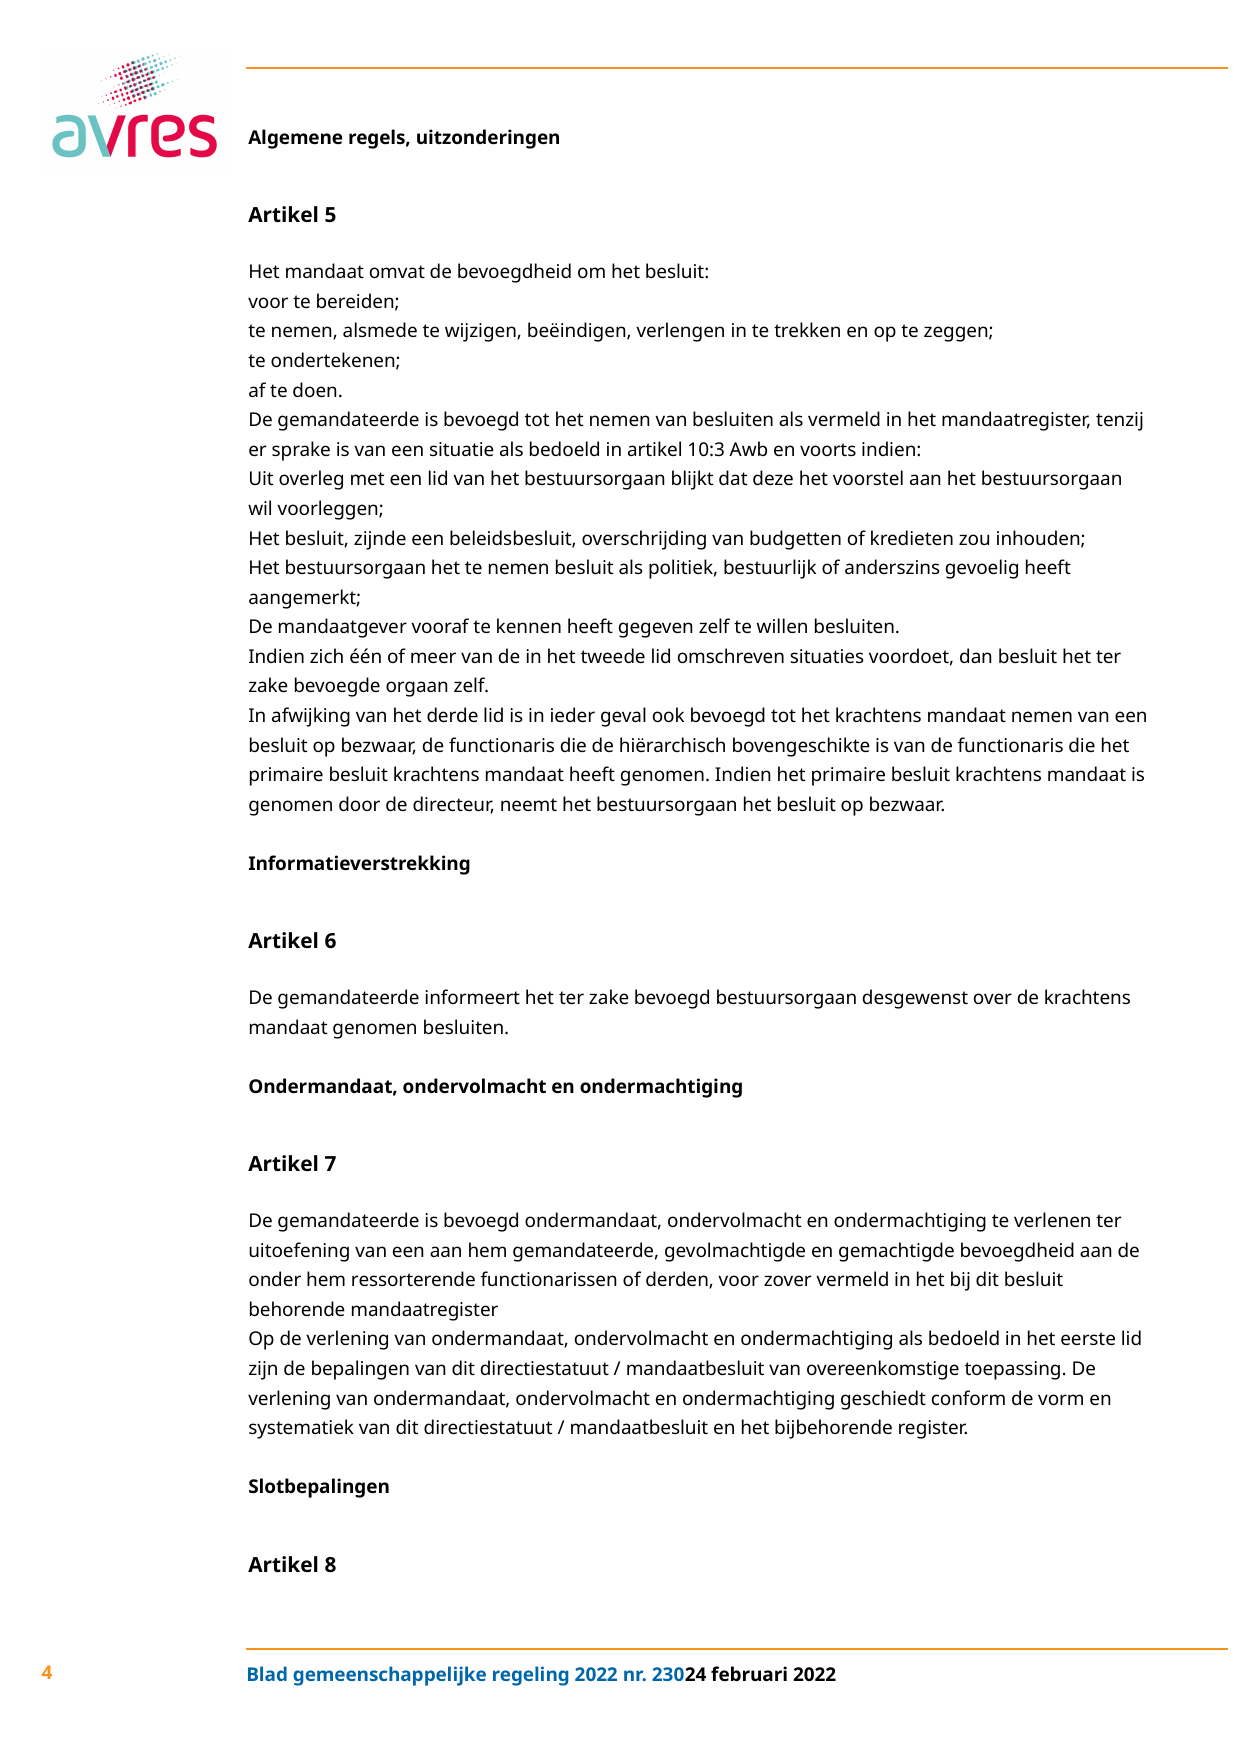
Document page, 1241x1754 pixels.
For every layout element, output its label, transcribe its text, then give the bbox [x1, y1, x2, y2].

text Uit overleg met een lid van het bestuursorgaan blijkt dat deze het voorstel aan het bestuursorgaan wil voorleggen; [248, 466, 1152, 521]
text te ondertekenen; [248, 347, 1152, 373]
text Het besluit, zijnde een beleidsbesluit, overschrijding van budgetten of kredieten zou inhouden; [248, 525, 1152, 551]
text Indien zich één of meer van de in het tweede lid omschreven situaties voordoet, dan besluit het ter zake bevoegde orgaan zelf. [248, 643, 1152, 698]
text Artikel 7 [248, 1149, 1152, 1178]
text Slotbepalingen [248, 1473, 1152, 1499]
text De gemandateerde is bevoegd tot het nemen van besluiten als vermeld in het mandaatregister, tenzij er sprake is van een situatie als bedoeld in artikel 10:3 Awb en voorts indien: [248, 406, 1152, 462]
picture [41, 47, 231, 172]
text Het mandaat omvat de bevoegdheid om het besluit: [248, 258, 1152, 284]
text Algemene regels, uitzonderingen [248, 124, 1152, 150]
text Op de verlening van ondermandaat, ondervolmacht en ondermachtiging als bedoeld in het eerste lid zijn de bepalingen van dit directiestatuut / mandaatbesluit van overeenkomstige toepassing. De verlening van ondermandaat, ondervolmacht en ondermachtiging geschiedt conform de vorm en systematiek van dit directiestatuut / mandaatbesluit en het bijbehorende register. [248, 1326, 1152, 1440]
text Artikel 8 [248, 1550, 1152, 1578]
text Het bestuursorgaan het te nemen besluit als politiek, bestuurlijk of anderszins gevoelig heeft aangemerkt; [248, 554, 1152, 610]
text Artikel 5 [248, 201, 1152, 229]
text De gemandateerde informeert het ter zake bevoegd bestuursorgaan desgewenst over de krachtens mandaat genomen besluiten. [248, 984, 1152, 1040]
text Artikel 6 [248, 926, 1152, 955]
text voor te bereiden; [248, 288, 1152, 314]
text Ondermandaat, ondervolmacht en ondermachtiging [248, 1073, 1152, 1099]
text De mandaatgever vooraf te kennen heeft gegeven zelf te willen besluiten. [248, 613, 1152, 639]
text te nemen, alsmede te wijzigen, beëindigen, verlengen in te trekken en op te zeggen; [248, 318, 1152, 343]
text In afwijking van het derde lid is in ieder geval ook bevoegd tot het krachtens mandaat nemen van een besluit op bezwaar, de functionaris die de hiërarchisch bovengeschikte is van de functionaris die het primaire besluit krachtens mandaat heeft genomen. Indien het primaire besluit krachtens mandaat is genomen door de directeur, neemt het bestuursorgaan het besluit op bezwaar. [248, 702, 1152, 817]
text af te doen. [248, 377, 1152, 403]
text De gemandateerde is bevoegd ondermandaat, ondervolmacht en ondermachtiging te verlenen ter uitoefening van een aan hem gemandateerde, gevolmachtigde en gemachtigde bevoegdheid aan de onder hem ressorterende functionarissen of derden, voor zover vermeld in het bij dit besluit behorende mandaatregister [248, 1207, 1152, 1322]
text Informatieverstrekking [248, 850, 1152, 876]
